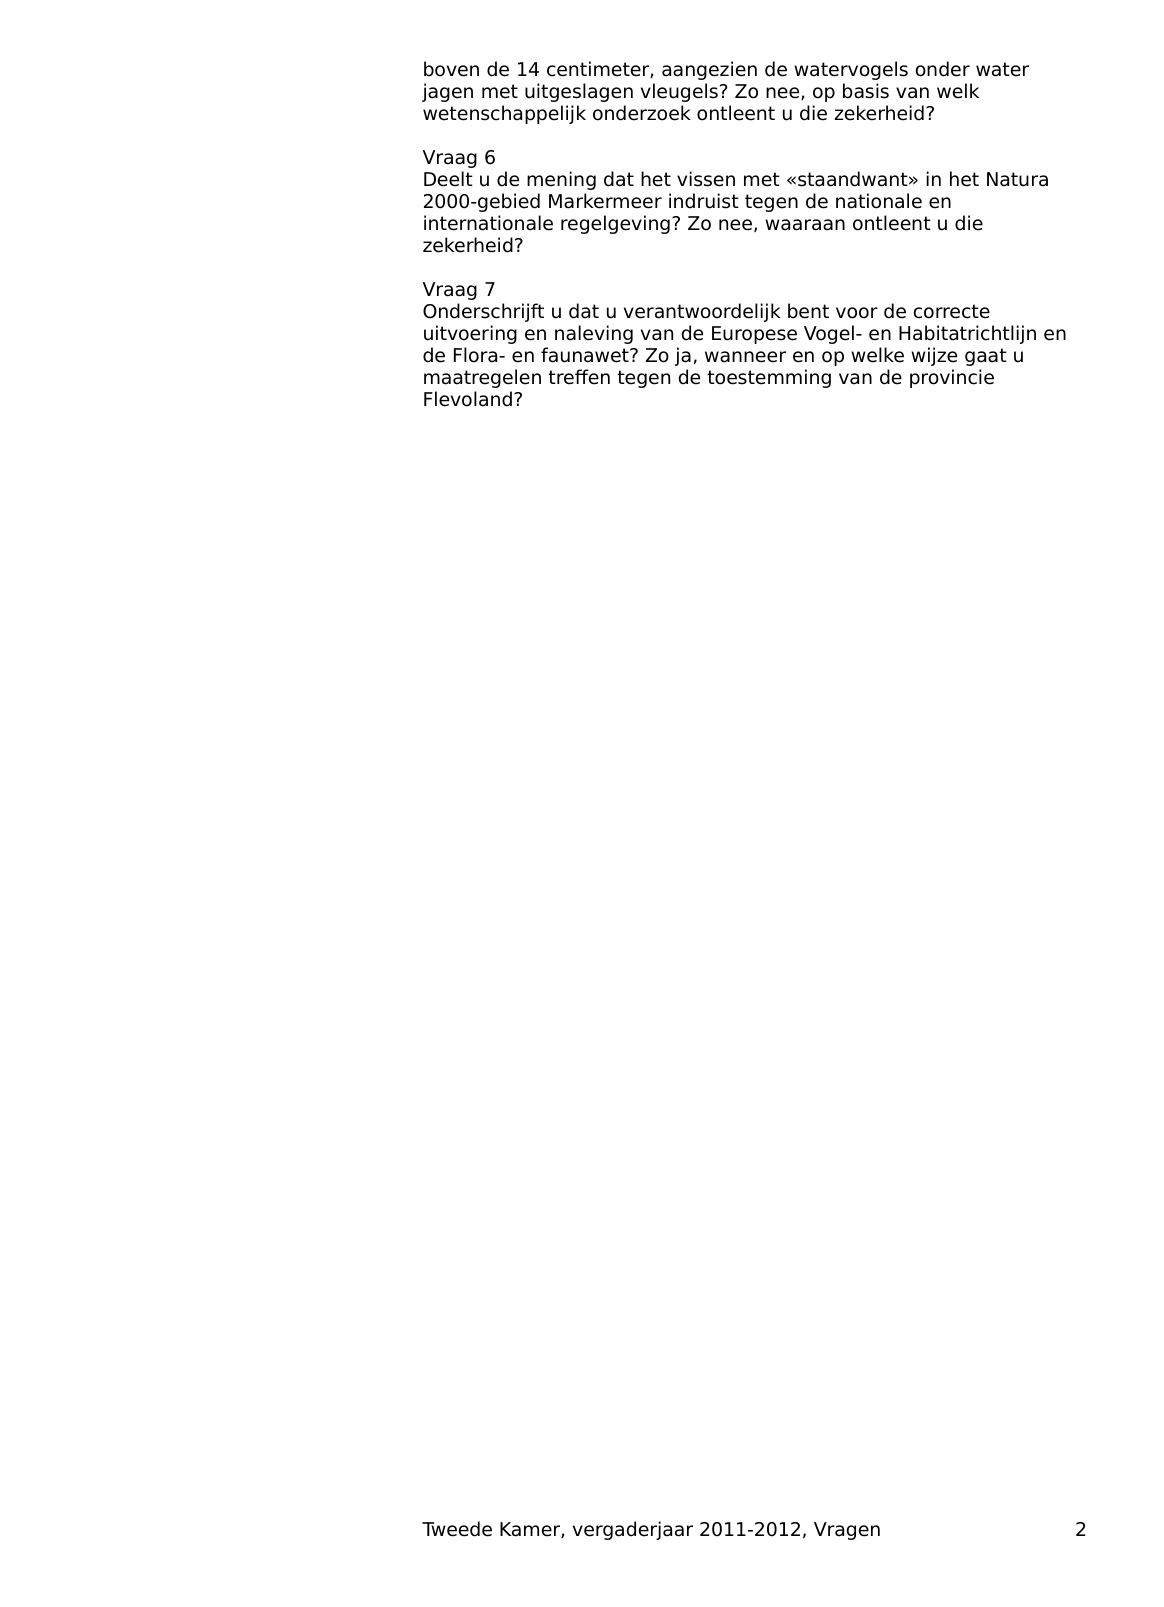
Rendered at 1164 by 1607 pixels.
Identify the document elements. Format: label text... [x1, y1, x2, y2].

text Onderschrijft u dat u verantwoordelijk bent voor de correcte uitvoering en naleving van de Europese Vogel- en Habitatrichtlijn en de Flora- en faunawet? Zo ja, wanneer en op welke wijze gaat u maatregelen treffen tegen de toestemming van de provincie Flevoland? [422, 301, 1087, 411]
text Deelt u de mening dat het vissen met «staandwant» in het Natura 2000-gebied Markermeer indruist tegen de nationale en internationale regelgeving? Zo nee, waaraan ontleent u die zekerheid? [422, 169, 1087, 257]
text Vraag 6 [422, 147, 1087, 169]
text boven de 14 centimeter, aangezien de watervogels onder water jagen met uitgeslagen vleugels? Zo nee, op basis van welk wetenschappelijk onderzoek ontleent u die zekerheid? [422, 59, 1087, 125]
text Vraag 7 [422, 279, 1087, 301]
